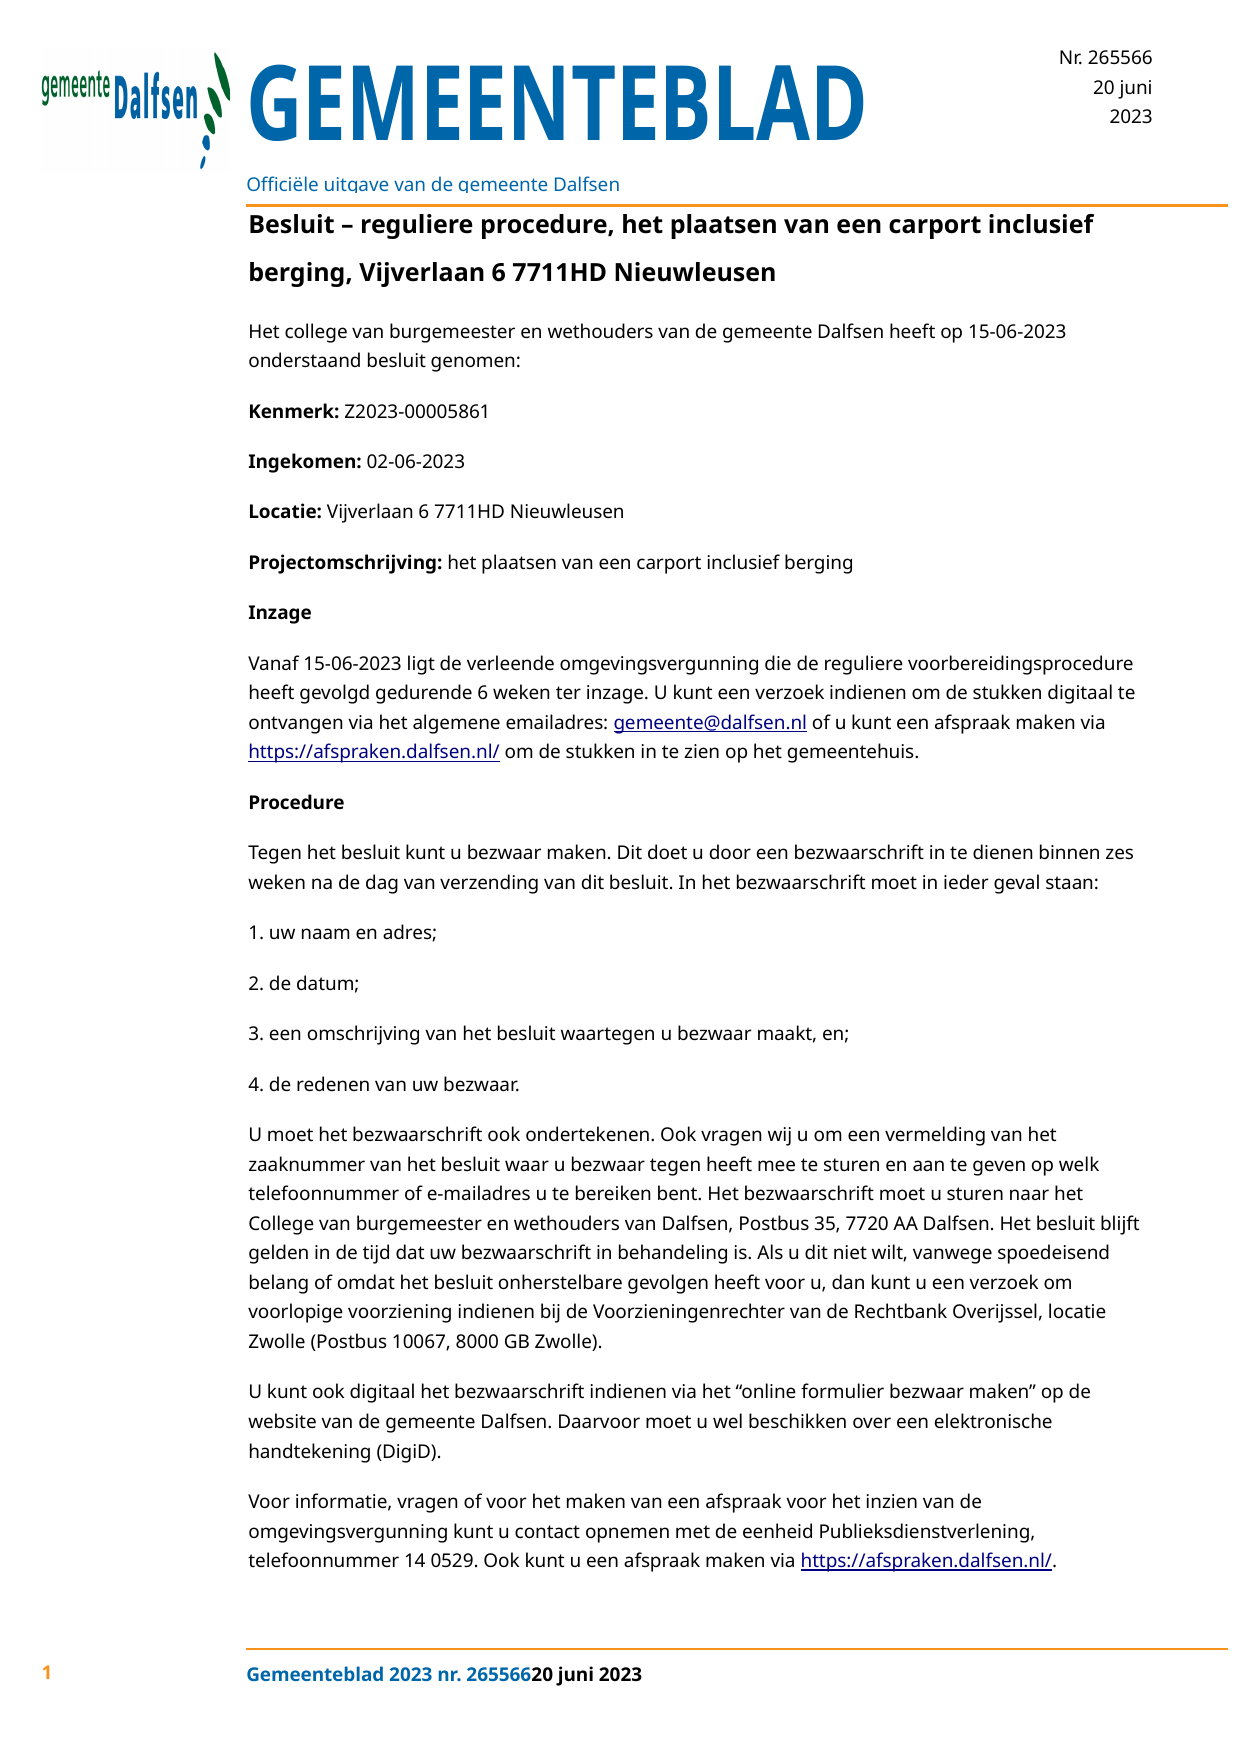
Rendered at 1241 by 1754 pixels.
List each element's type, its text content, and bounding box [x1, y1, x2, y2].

text Besluit – reguliere procedure, het plaatsen van een carport inclusief berging, Vijverlaan 6 7711HD Nieuwleusen [248, 207, 1152, 288]
text 4. de redenen van uw bezwaar. [248, 1071, 1152, 1097]
text U moet het bezwaarschrift ook ondertekenen. Ook vragen wij u om een vermelding van het zaaknummer van het besluit waar u bezwaar tegen heeft mee te sturen en aan te geven op welk telefoonnummer of e-mailadres u te bereiken bent. Het bezwaarschrift moet u sturen naar het College van burgemeester en wethouders van Dalfsen, Postbus 35, 7720 AA Dalfsen. Het besluit blijft gelden in de tijd dat uw bezwaarschrift in behandeling is. Als u dit niet wilt, vanwege spoedeisend belang of omdat het besluit onherstelbare gevolgen heeft voor u, dan kunt u een verzoek om voorlopige voorziening indienen bij de Voorzieningenrechter van de Rechtbank Overijssel, locatie Zwolle (Postbus 10067, 8000 GB Zwolle). [248, 1121, 1152, 1354]
text Voor informatie, vragen of voor het maken van een afspraak voor het inzien van de omgevingsvergunning kunt u contact opnemen met de eenheid Publieksdienstverlening, telefoonnummer 14 0529. Ook kunt u een afspraak maken via https://afspraken.dalfsen.nl/. [248, 1488, 1152, 1573]
text Vanaf 15-06-2023 ligt de verleende omgevingsvergunning die de reguliere voorbereidingsprocedure heeft gevolgd gedurende 6 weken ter inzage. U kunt een verzoek indienen om de stukken digitaal te ontvangen via het algemene emailadres: gemeente@dalfsen.nl of u kunt een afspraak maken via https://afspraken.dalfsen.nl/ om de stukken in te zien op het gemeentehuis. [248, 650, 1152, 764]
text Procedure [248, 789, 1152, 815]
text Ingekomen: 02-06-2023 [248, 448, 1152, 474]
text Kenmerk: Z2023-00005861 [248, 398, 1152, 424]
text Het college van burgemeester en wethouders van de gemeente Dalfsen heeft op 15-06-2023 onderstaand besluit genomen: [248, 318, 1152, 373]
text Tegen het besluit kunt u bezwaar maken. Dit doet u door een bezwaarschrift in te dienen binnen zes weken na de dag van verzending van dit besluit. In het bezwaarschrift moet in ieder geval staan: [248, 839, 1152, 895]
text 2. de datum; [248, 970, 1152, 996]
text Inzage [248, 599, 1152, 625]
text Locatie: Vijverlaan 6 7711HD Nieuwleusen [248, 499, 1152, 524]
text 3. een omschrijving van het besluit waartegen u bezwaar maakt, en; [248, 1020, 1152, 1046]
text U kunt ook digitaal het bezwaarschrift indienen via het “online formulier bezwaar maken” op de website van de gemeente Dalfsen. Daarvoor moet u wel beschikken over een elektronische handtekening (DigiD). [248, 1379, 1152, 1464]
picture [41, 47, 231, 172]
text Projectomschrijving: het plaatsen van een carport inclusief berging [248, 549, 1152, 575]
text 1. uw naam en adres; [248, 919, 1152, 945]
